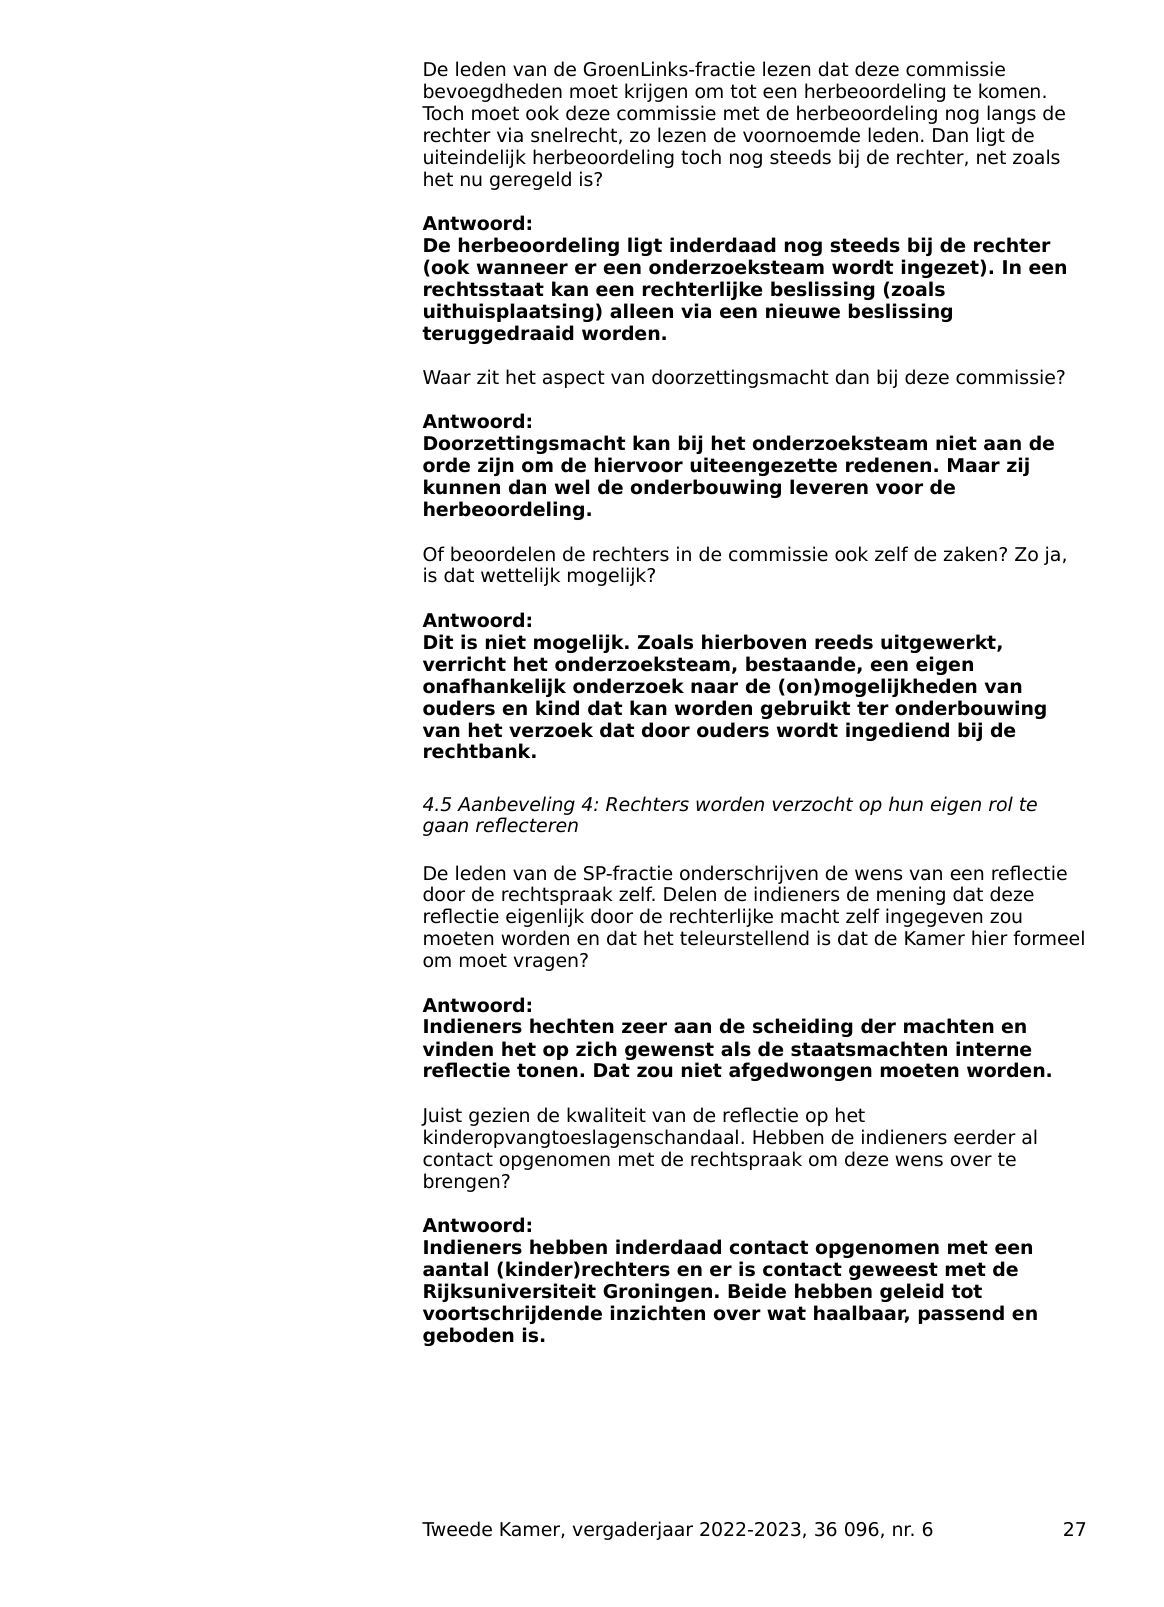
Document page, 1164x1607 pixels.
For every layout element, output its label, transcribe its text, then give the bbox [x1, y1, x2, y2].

text De leden van de SP-fractie onderschrijven de wens van een reflectie door de rechtspraak zelf. Delen de indieners de mening dat deze reflectie eigenlijk door de rechterlijke macht zelf ingegeven zou moeten worden en dat het teleurstellend is dat de Kamer hier formeel om moet vragen? [422, 862, 1087, 972]
text Dit is niet mogelijk. Zoals hierboven reeds uitgewerkt, verricht het onderzoeksteam, bestaande, een eigen onafhankelijk onderzoek naar de (on)mogelijkheden van ouders en kind dat kan worden gebruikt ter onderbouwing van het verzoek dat door ouders wordt ingediend bij de rechtbank. [422, 632, 1087, 763]
text De leden van de GroenLinks-fractie lezen dat deze commissie bevoegdheden moet krijgen om tot een herbeoordeling te komen. Toch moet ook deze commissie met de herbeoordeling nog langs de rechter via snelrecht, zo lezen de voornoemde leden. Dan ligt de uiteindelijk herbeoordeling toch nog steeds bij de rechter, net zoals het nu geregeld is? [422, 59, 1087, 191]
text Antwoord: [422, 609, 1087, 632]
text Antwoord: [422, 1215, 1087, 1237]
text Doorzettingsmacht kan bij het onderzoeksteam niet aan de orde zijn om de hiervoor uiteengezette redenen. Maar zij kunnen dan wel de onderbouwing leveren voor de herbeoordeling. [422, 433, 1087, 521]
text Waar zit het aspect van doorzettingsmacht dan bij deze commissie? [422, 367, 1087, 389]
text Indieners hechten zeer aan de scheiding der machten en vinden het op zich gewenst als de staatsmachten interne reflectie tonen. Dat zou niet afgedwongen moeten worden. [422, 1016, 1087, 1082]
subtitle 4.5 Aanbeveling 4: Rechters worden verzocht op hun eigen rol te gaan reflecteren [422, 793, 1087, 837]
text Antwoord: [422, 213, 1087, 235]
text Antwoord: [422, 411, 1087, 433]
text Of beoordelen de rechters in de commissie ook zelf de zaken? Zo ja, is dat wettelijk mogelijk? [422, 543, 1087, 587]
text Juist gezien de kwaliteit van de reflectie op het kinderopvangtoeslagenschandaal. Hebben de indieners eerder al contact opgenomen met de rechtspraak om deze wens over te brengen? [422, 1104, 1087, 1192]
text Antwoord: [422, 994, 1087, 1016]
text Indieners hebben inderdaad contact opgenomen met een aantal (kinder)rechters en er is contact geweest met de Rijksuniversiteit Groningen. Beide hebben geleid tot voortschrijdende inzichten over wat haalbaar, passend en geboden is. [422, 1237, 1087, 1347]
text De herbeoordeling ligt inderdaad nog steeds bij de rechter (ook wanneer er een onderzoeksteam wordt ingezet). In een rechtsstaat kan een rechterlijke beslissing (zoals uithuisplaatsing) alleen via een nieuwe beslissing teruggedraaid worden. [422, 235, 1087, 345]
